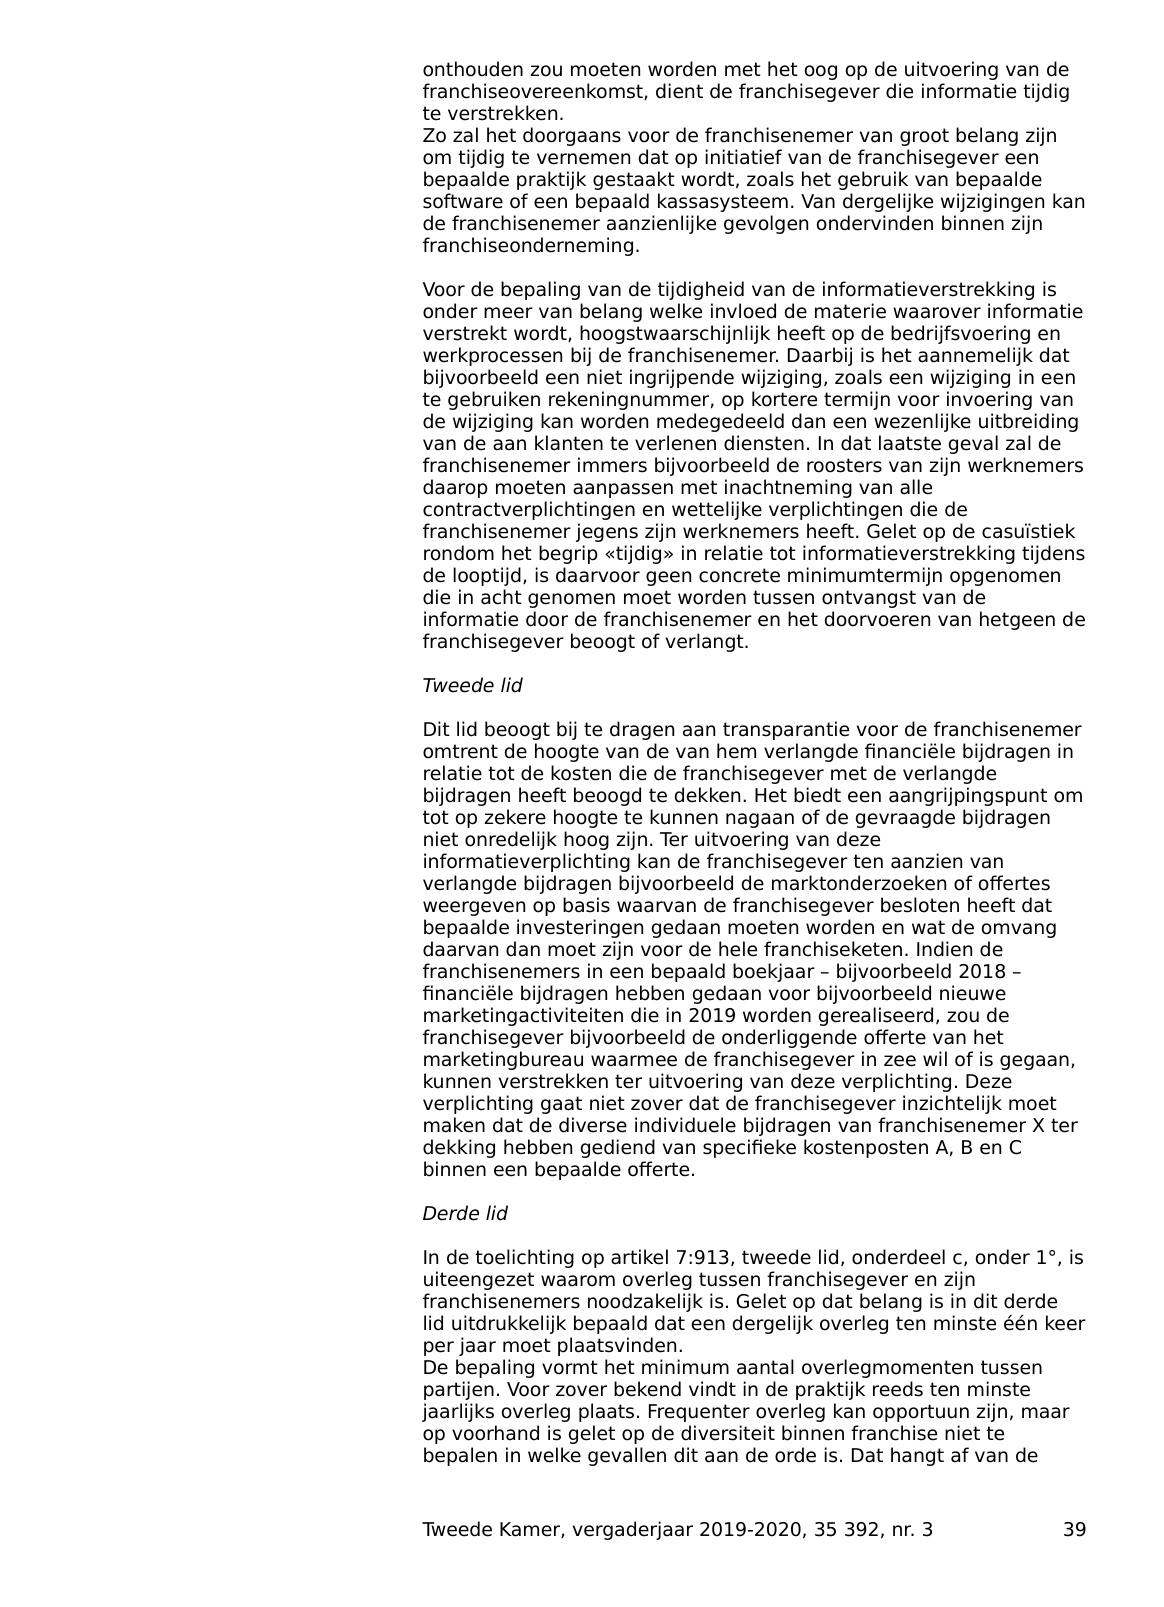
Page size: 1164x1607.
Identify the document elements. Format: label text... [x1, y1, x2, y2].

text Voor de bepaling van de tijdigheid van de informatieverstrekking is onder meer van belang welke invloed de materie waarover informatie verstrekt wordt, hoogstwaarschijnlijk heeft op de bedrijfsvoering en werkprocessen bij de franchisenemer. Daarbij is het aannemelijk dat bijvoorbeeld een niet ingrijpende wijziging, zoals een wijziging in een te gebruiken rekeningnummer, op kortere termijn voor invoering van de wijziging kan worden medegedeeld dan een wezenlijke uitbreiding van de aan klanten te verlenen diensten. In dat laatste geval zal de franchisenemer immers bijvoorbeeld de roosters van zijn werknemers daarop moeten aanpassen met inachtneming van alle contractverplichtingen en wettelijke verplichtingen die de franchisenemer jegens zijn werknemers heeft. Gelet op de casuïstiek rondom het begrip «tijdig» in relatie tot informatieverstrekking tijdens de looptijd, is daarvoor geen concrete minimumtermijn opgenomen die in acht genomen moet worden tussen ontvangst van de informatie door de franchisenemer en het doorvoeren van hetgeen de franchisegever beoogt of verlangt. [422, 279, 1087, 653]
text In de toelichting op artikel 7:913, tweede lid, onderdeel c, onder 1°, is uiteengezet waarom overleg tussen franchisegever en zijn franchisenemers noodzakelijk is. Gelet op dat belang is in dit derde lid uitdrukkelijk bepaald dat een dergelijk overleg ten minste één keer per jaar moet plaatsvinden. [422, 1247, 1087, 1357]
text onthouden zou moeten worden met het oog op de uitvoering van de franchiseovereenkomst, dient de franchisegever die informatie tijdig te verstrekken. [422, 59, 1087, 125]
text Dit lid beoogt bij te dragen aan transparantie voor de franchisenemer omtrent de hoogte van de van hem verlangde financiële bijdragen in relatie tot de kosten die de franchisegever met de verlangde bijdragen heeft beoogd te dekken. Het biedt een aangrijpingspunt om tot op zekere hoogte te kunnen nagaan of de gevraagde bijdragen niet onredelijk hoog zijn. Ter uitvoering van deze informatieverplichting kan de franchisegever ten aanzien van verlangde bijdragen bijvoorbeeld de marktonderzoeken of offertes weergeven op basis waarvan de franchisegever besloten heeft dat bepaalde investeringen gedaan moeten worden en wat de omvang daarvan dan moet zijn voor de hele franchiseketen. Indien de franchisenemers in een bepaald boekjaar – bijvoorbeeld 2018 – financiële bijdragen hebben gedaan voor bijvoorbeeld nieuwe marketingactiviteiten die in 2019 worden gerealiseerd, zou de franchisegever bijvoorbeeld de onderliggende offerte van het marketingbureau waarmee de franchisegever in zee wil of is gegaan, kunnen verstrekken ter uitvoering van deze verplichting. Deze verplichting gaat niet zover dat de franchisegever inzichtelijk moet maken dat de diverse individuele bijdragen van franchisenemer X ter dekking hebben gediend van specifieke kostenposten A, B en C binnen een bepaalde offerte. [422, 719, 1087, 1181]
text Zo zal het doorgaans voor de franchisenemer van groot belang zijn om tijdig te vernemen dat op initiatief van de franchisegever een bepaalde praktijk gestaakt wordt, zoals het gebruik van bepaalde software of een bepaald kassasysteem. Van dergelijke wijzigingen kan de franchisenemer aanzienlijke gevolgen ondervinden binnen zijn franchiseonderneming. [422, 125, 1087, 257]
subtitle Tweede lid [422, 675, 1087, 697]
text De bepaling vormt het minimum aantal overlegmomenten tussen partijen. Voor zover bekend vindt in de praktijk reeds ten minste jaarlijks overleg plaats. Frequenter overleg kan opportuun zijn, maar op voorhand is gelet op de diversiteit binnen franchise niet te bepalen in welke gevallen dit aan de orde is. Dat hangt af van de [422, 1357, 1087, 1467]
subtitle Derde lid [422, 1203, 1087, 1225]
